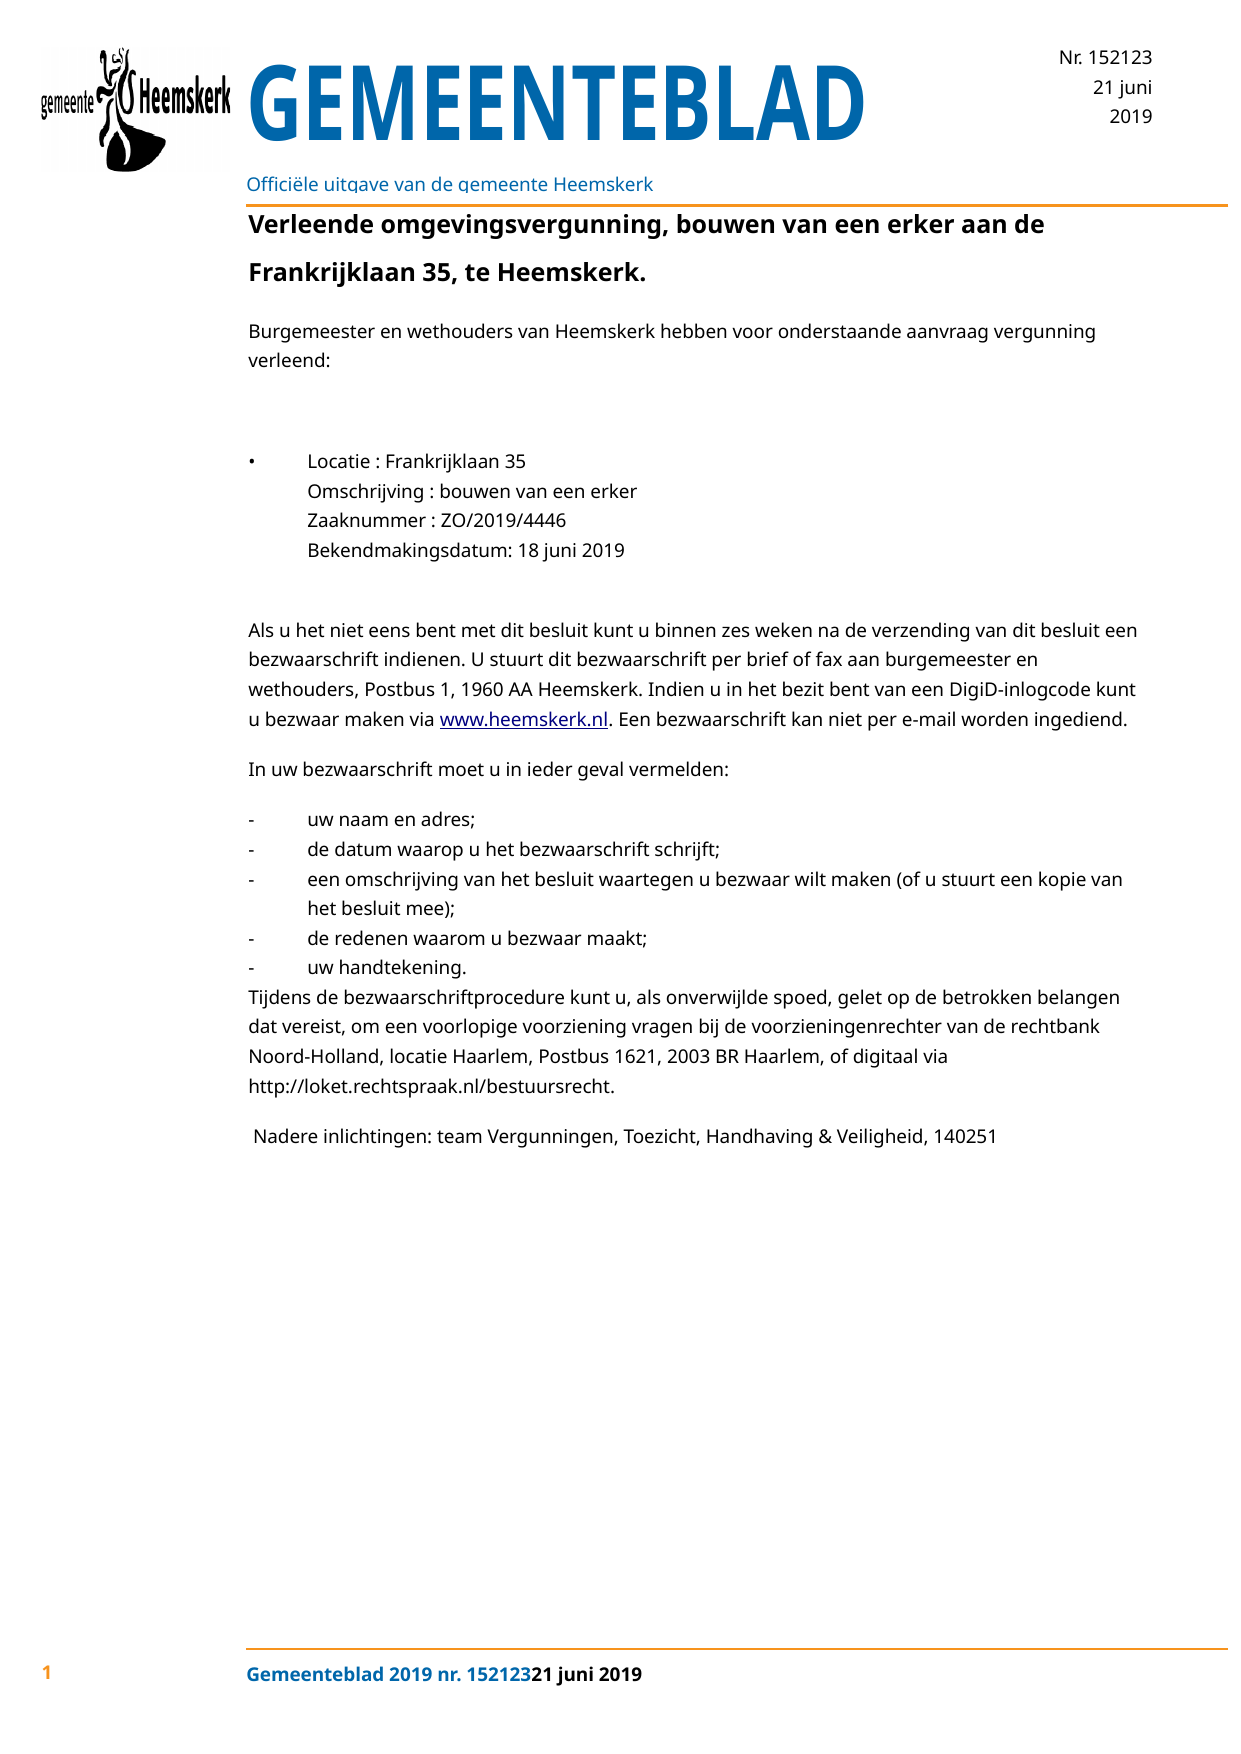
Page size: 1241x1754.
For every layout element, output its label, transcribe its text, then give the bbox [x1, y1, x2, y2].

list uw handtekening. [248, 954, 1152, 980]
list de datum waarop u het bezwaarschrift schrijft; [248, 836, 1152, 862]
text Tijdens de bezwaarschriftprocedure kunt u, als onverwijlde spoed, gelet op de betrokken belangen dat vereist, om een voorlopige voorziening vragen bij de voorzieningenrechter van de rechtbank Noord-Holland, locatie Haarlem, Postbus 1621, 2003 BR Haarlem, of digitaal via http://loket.rechtspraak.nl/bestuursrecht. [248, 984, 1152, 1099]
list Bekendmakingsdatum: 18 juni 2019 [248, 537, 1152, 563]
list Locatie : Frankrijklaan 35 [248, 448, 1152, 474]
text Als u het niet eens bent met dit besluit kunt u binnen zes weken na de verzending van dit besluit een bezwaarschrift indienen. U stuurt dit bezwaarschrift per brief of fax aan burgemeester en wethouders, Postbus 1, 1960 AA Heemskerk. Indien u in het bezit bent van een DigiD-inlogcode kunt u bezwaar maken via www.heemskerk.nl. Een bezwaarschrift kan niet per e-mail worden ingediend. [248, 617, 1152, 732]
list Omschrijving : bouwen van een erker [248, 478, 1152, 504]
list een omschrijving van het besluit waartegen u bezwaar wilt maken (of u stuurt een kopie van het besluit mee); [248, 866, 1152, 921]
picture [41, 47, 231, 172]
list Zaaknummer : ZO/2019/4446 [248, 507, 1152, 533]
text Burgemeester en wethouders van Heemskerk hebben voor onderstaande aanvraag vergunning verleend: [248, 318, 1152, 373]
list uw naam en adres; [248, 807, 1152, 832]
list de redenen waarom u bezwaar maakt; [248, 925, 1152, 951]
text In uw bezwaarschrift moet u in ieder geval vermelden: [248, 756, 1152, 782]
text Verleende omgevingsvergunning, bouwen van een erker aan de Frankrijklaan 35, te Heemskerk. [248, 207, 1152, 288]
text Nadere inlichtingen: team Vergunningen, Toezicht, Handhaving & Veiligheid, 140251 [248, 1123, 1152, 1149]
